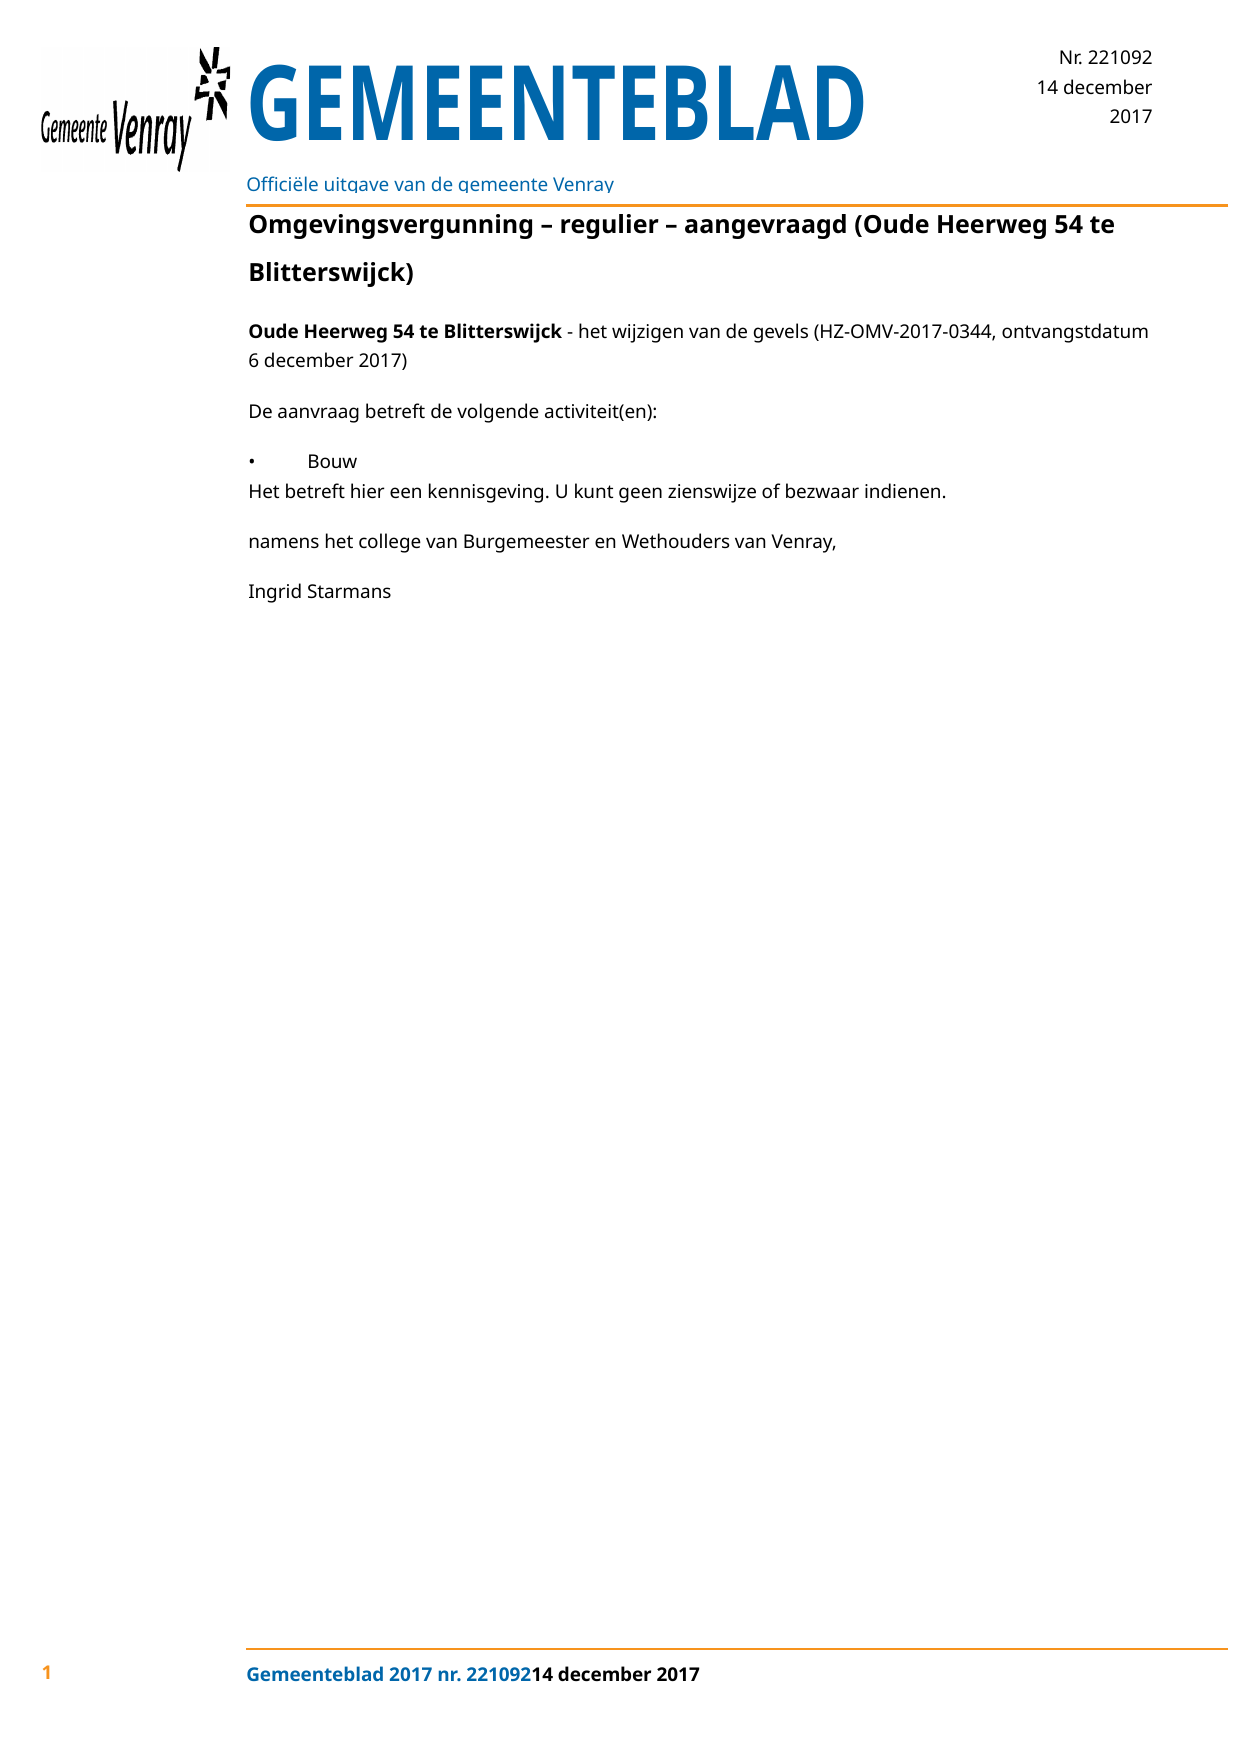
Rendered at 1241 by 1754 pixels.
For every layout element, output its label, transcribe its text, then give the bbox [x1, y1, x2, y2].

text namens het college van Burgemeester en Wethouders van Venray, [248, 528, 1152, 554]
text Omgevingsvergunning – regulier – aangevraagd (Oude Heerweg 54 te Blitterswijck) [248, 207, 1152, 288]
text Oude Heerweg 54 te Blitterswijck - het wijzigen van de gevels (HZ-OMV-2017-0344, ontvangstdatum 6 december 2017) [248, 318, 1152, 373]
picture [41, 47, 231, 172]
list Bouw [248, 448, 1152, 474]
text Het betreft hier een kennisgeving. U kunt geen zienswijze of bezwaar indienen. [248, 478, 1152, 504]
text De aanvraag betreft de volgende activiteit(en): [248, 398, 1152, 424]
text Ingrid Starmans [248, 579, 1152, 604]
